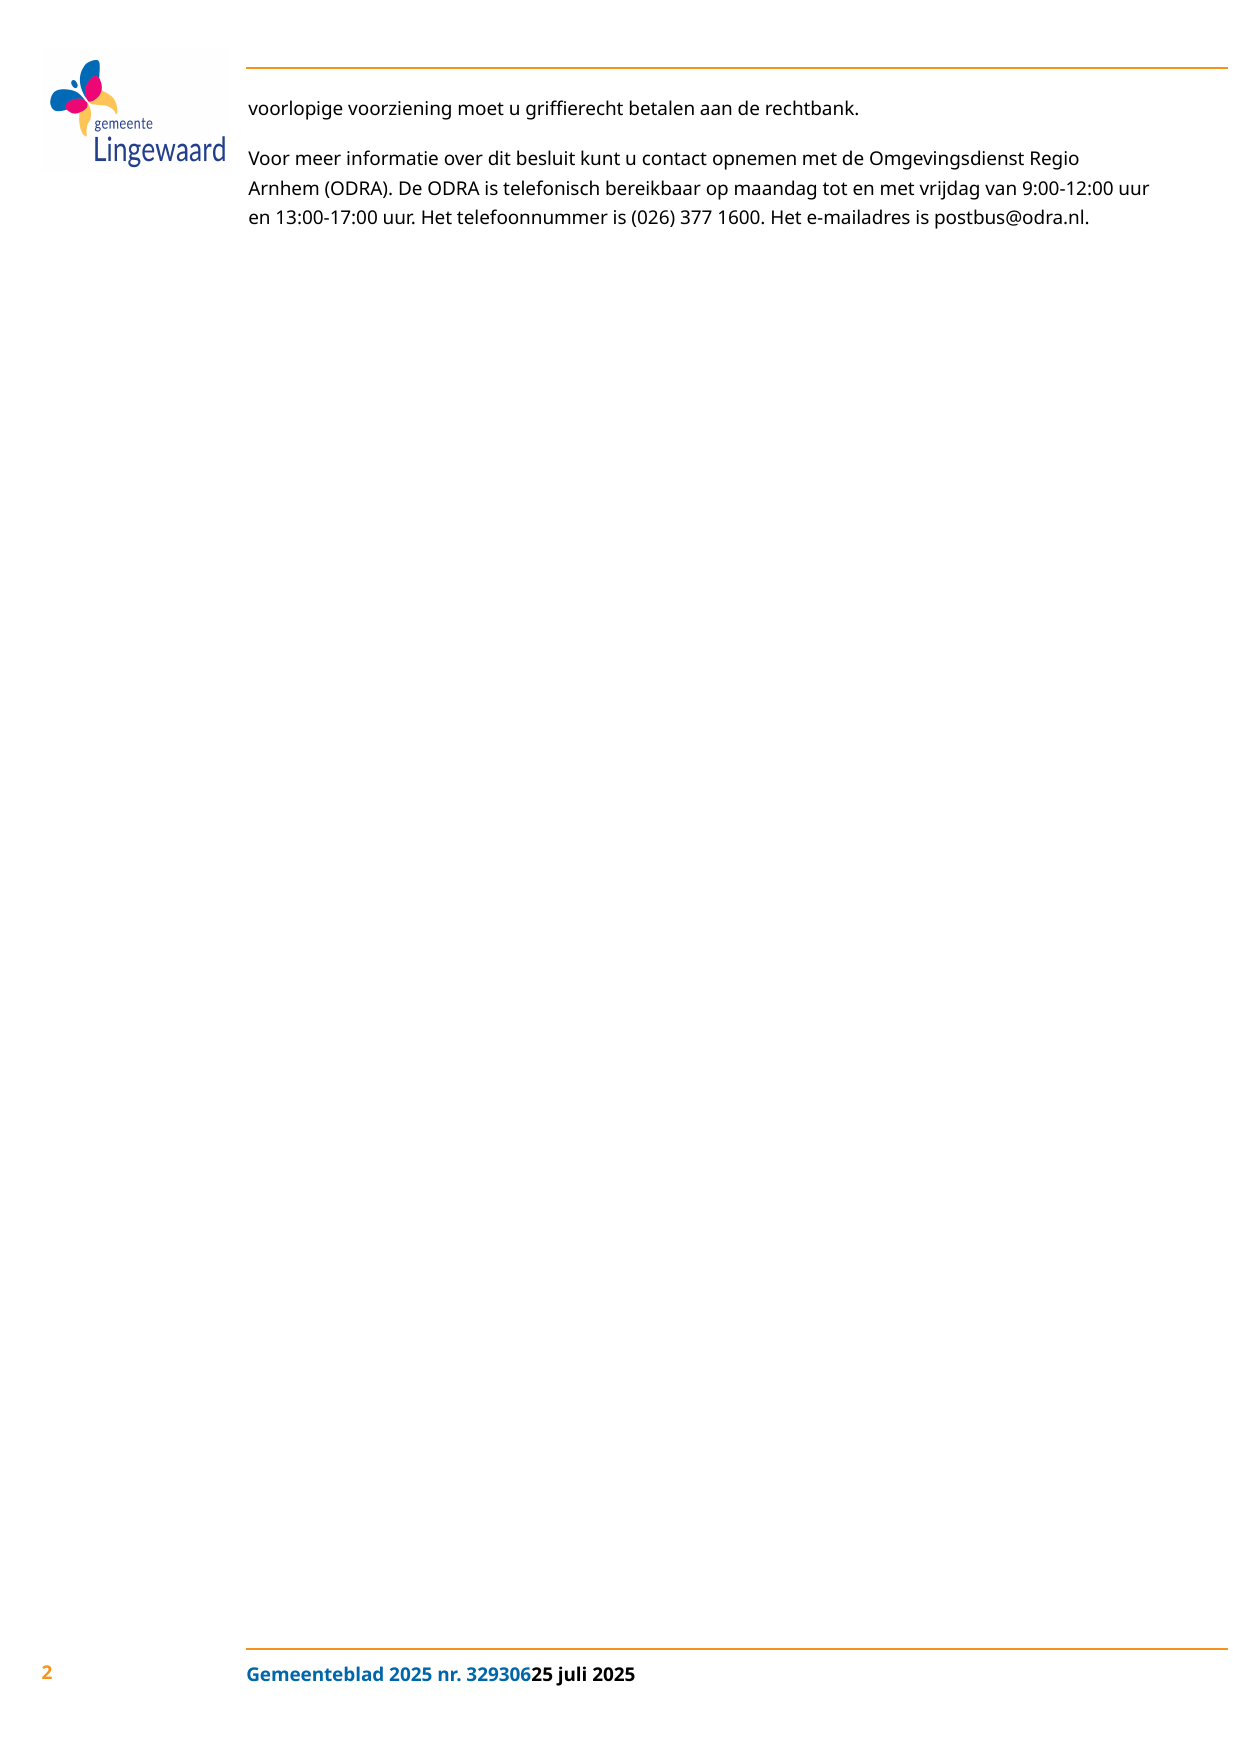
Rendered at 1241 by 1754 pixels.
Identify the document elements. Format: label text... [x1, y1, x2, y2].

text voorlopige voorziening moet u griffierecht betalen aan de rechtbank. [248, 95, 1152, 121]
text Voor meer informatie over dit besluit kunt u contact opnemen met de Omgevingsdienst Regio Arnhem (ODRA). De ODRA is telefonisch bereikbaar op maandag tot en met vrijdag van 9:00-12:00 uur en 13:00-17:00 uur. Het telefoonnummer is (026) 377 1600. Het e-mailadres is postbus@odra.nl. [248, 145, 1152, 230]
picture [41, 47, 231, 172]
